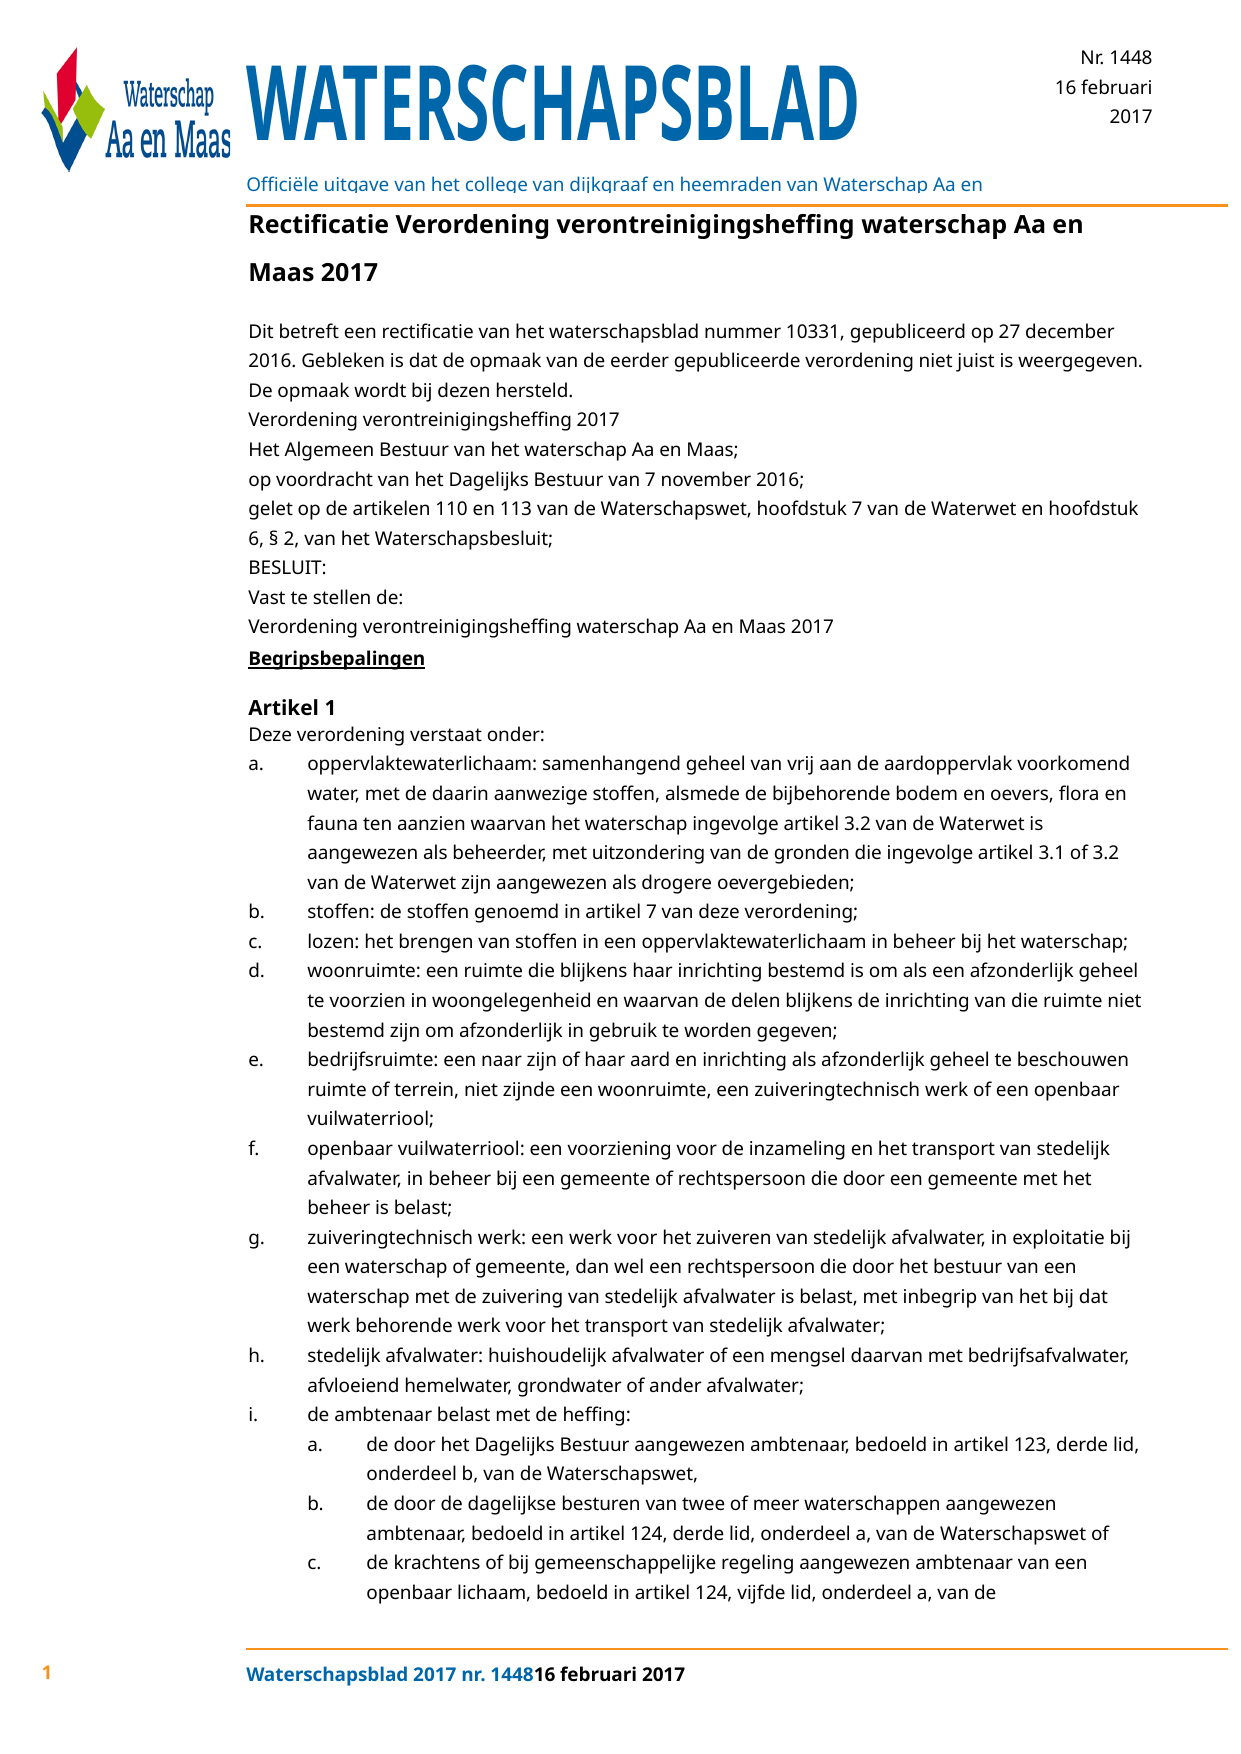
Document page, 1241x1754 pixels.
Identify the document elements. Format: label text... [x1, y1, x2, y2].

text BESLUIT: [248, 554, 1152, 580]
list woonruimte: een ruimte die blijkens haar inrichting bestemd is om als een afzonderlijk geheel te voorzien in woongelegenheid en waarvan de delen blijkens de inrichting van die ruimte niet bestemd zijn om afzonderlijk in gebruik te worden gegeven; [248, 958, 1152, 1043]
list oppervlaktewaterlichaam: samenhangend geheel van vrij aan de aardoppervlak voorkomend water, met de daarin aanwezige stoffen, alsmede de bijbehorende bodem en oevers, flora en fauna ten aanzien waarvan het waterschap ingevolge artikel 3.2 van de Waterwet is aangewezen als beheerder, met uitzondering van de gronden die ingevolge artikel 3.1 of 3.2 van de Waterwet zijn aangewezen als drogere oevergebieden; [248, 751, 1152, 895]
text Artikel 1 [248, 693, 1152, 721]
text Deze verordening verstaat onder: [248, 721, 1152, 747]
picture [41, 47, 231, 172]
text Vast te stellen de: [248, 584, 1152, 610]
list openbaar vuilwaterriool: een voorziening voor de inzameling en het transport van stedelijk afvalwater, in beheer bij een gemeente of rechtspersoon die door een gemeente met het beheer is belast; [248, 1135, 1152, 1220]
text op voordracht van het Dagelijks Bestuur van 7 november 2016; [248, 466, 1152, 492]
list de door het Dagelijks Bestuur aangewezen ambtenaar, bedoeld in artikel 123, derde lid, onderdeel b, van de Waterschapswet, [307, 1431, 1152, 1486]
list de door de dagelijkse besturen van twee of meer waterschappen aangewezen ambtenaar, bedoeld in artikel 124, derde lid, onderdeel a, van de Waterschapswet of [307, 1490, 1152, 1546]
list bedrijfsruimte: een naar zijn of haar aard en inrichting als afzonderlijk geheel te beschouwen ruimte of terrein, niet zijnde een woonruimte, een zuiveringtechnisch werk of een openbaar vuilwaterriool; [248, 1046, 1152, 1131]
list zuiveringtechnisch werk: een werk voor het zuiveren van stedelijk afvalwater, in exploitatie bij een waterschap of gemeente, dan wel een rechtspersoon die door het bestuur van een waterschap met de zuivering van stedelijk afvalwater is belast, met inbegrip van het bij dat werk behorende werk voor het transport van stedelijk afvalwater; [248, 1224, 1152, 1338]
text Rectificatie Verordening verontreinigingsheffing waterschap Aa en Maas 2017 [248, 207, 1152, 288]
list de krachtens of bij gemeenschappelijke regeling aangewezen ambtenaar van een openbaar lichaam, bedoeld in artikel 124, vijfde lid, onderdeel a, van de [307, 1549, 1152, 1605]
list stoffen: de stoffen genoemd in artikel 7 van deze verordening; [248, 898, 1152, 924]
text Verordening verontreinigingsheffing waterschap Aa en Maas 2017 [248, 614, 1152, 639]
list lozen: het brengen van stoffen in een oppervlaktewaterlichaam in beheer bij het waterschap; [248, 928, 1152, 954]
text Begripsbepalingen [248, 643, 1152, 672]
text Verordening verontreinigingsheffing 2017 [248, 407, 1152, 432]
text Dit betreft een rectificatie van het waterschapsblad nummer 10331, gepubliceerd op 27 december 2016. Gebleken is dat de opmaak van de eerder gepubliceerde verordening niet juist is weergegeven. De opmaak wordt bij dezen hersteld. [248, 318, 1152, 403]
text Het Algemeen Bestuur van het waterschap Aa en Maas; [248, 436, 1152, 462]
text gelet op de artikelen 110 en 113 van de Waterschapswet, hoofdstuk 7 van de Waterwet en hoofdstuk 6, § 2, van het Waterschapsbesluit; [248, 495, 1152, 551]
list stedelijk afvalwater: huishoudelijk afvalwater of een mengsel daarvan met bedrijfsafvalwater, afvloeiend hemelwater, grondwater of ander afvalwater; [248, 1342, 1152, 1398]
list de ambtenaar belast met de heffing: [248, 1401, 1152, 1427]
